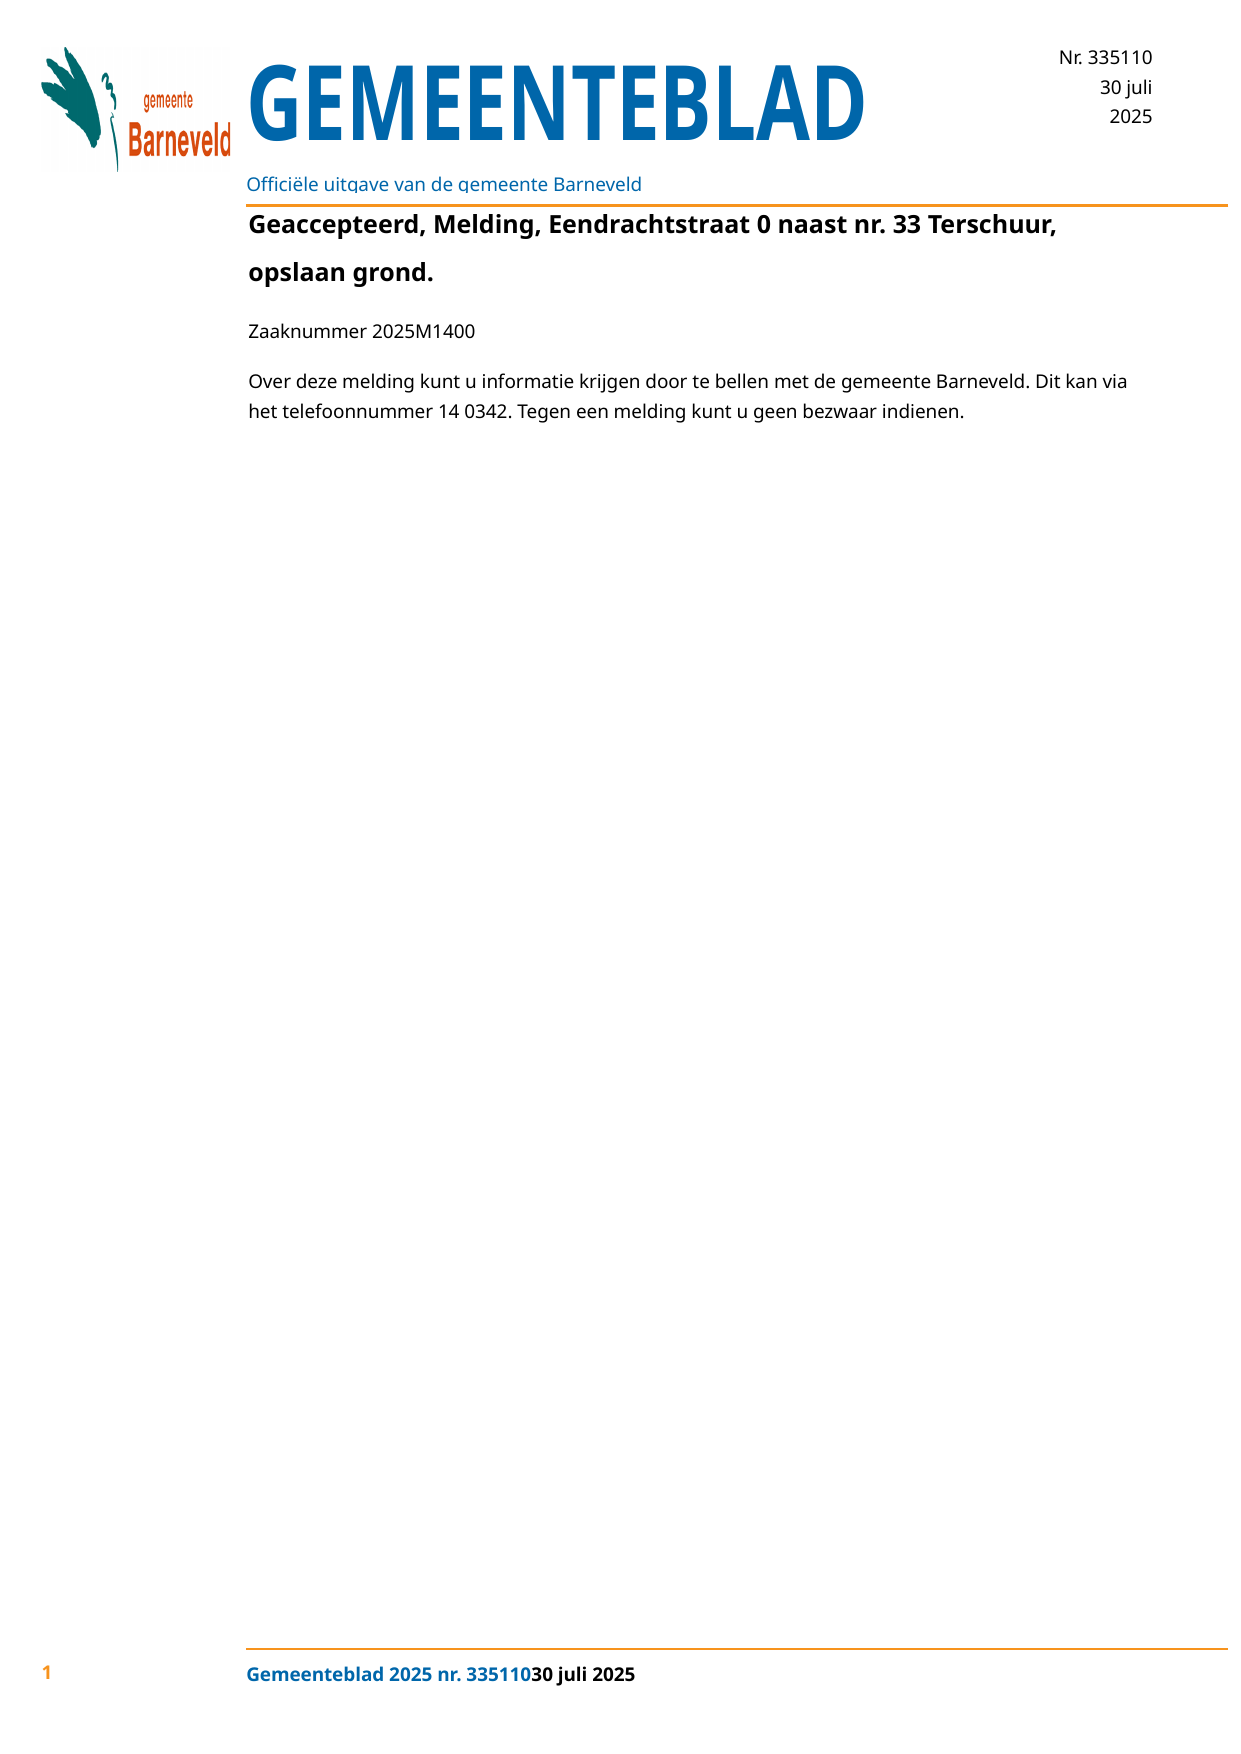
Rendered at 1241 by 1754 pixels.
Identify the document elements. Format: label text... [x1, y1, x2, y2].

text Zaaknummer 2025M1400 [248, 318, 1152, 344]
text Geaccepteerd, Melding, Eendrachtstraat 0 naast nr. 33 Terschuur, opslaan grond. [248, 207, 1152, 288]
picture [41, 47, 231, 172]
text Over deze melding kunt u informatie krijgen door te bellen met de gemeente Barneveld. Dit kan via het telefoonnummer 14 0342. Tegen een melding kunt u geen bezwaar indienen. [248, 368, 1152, 424]
